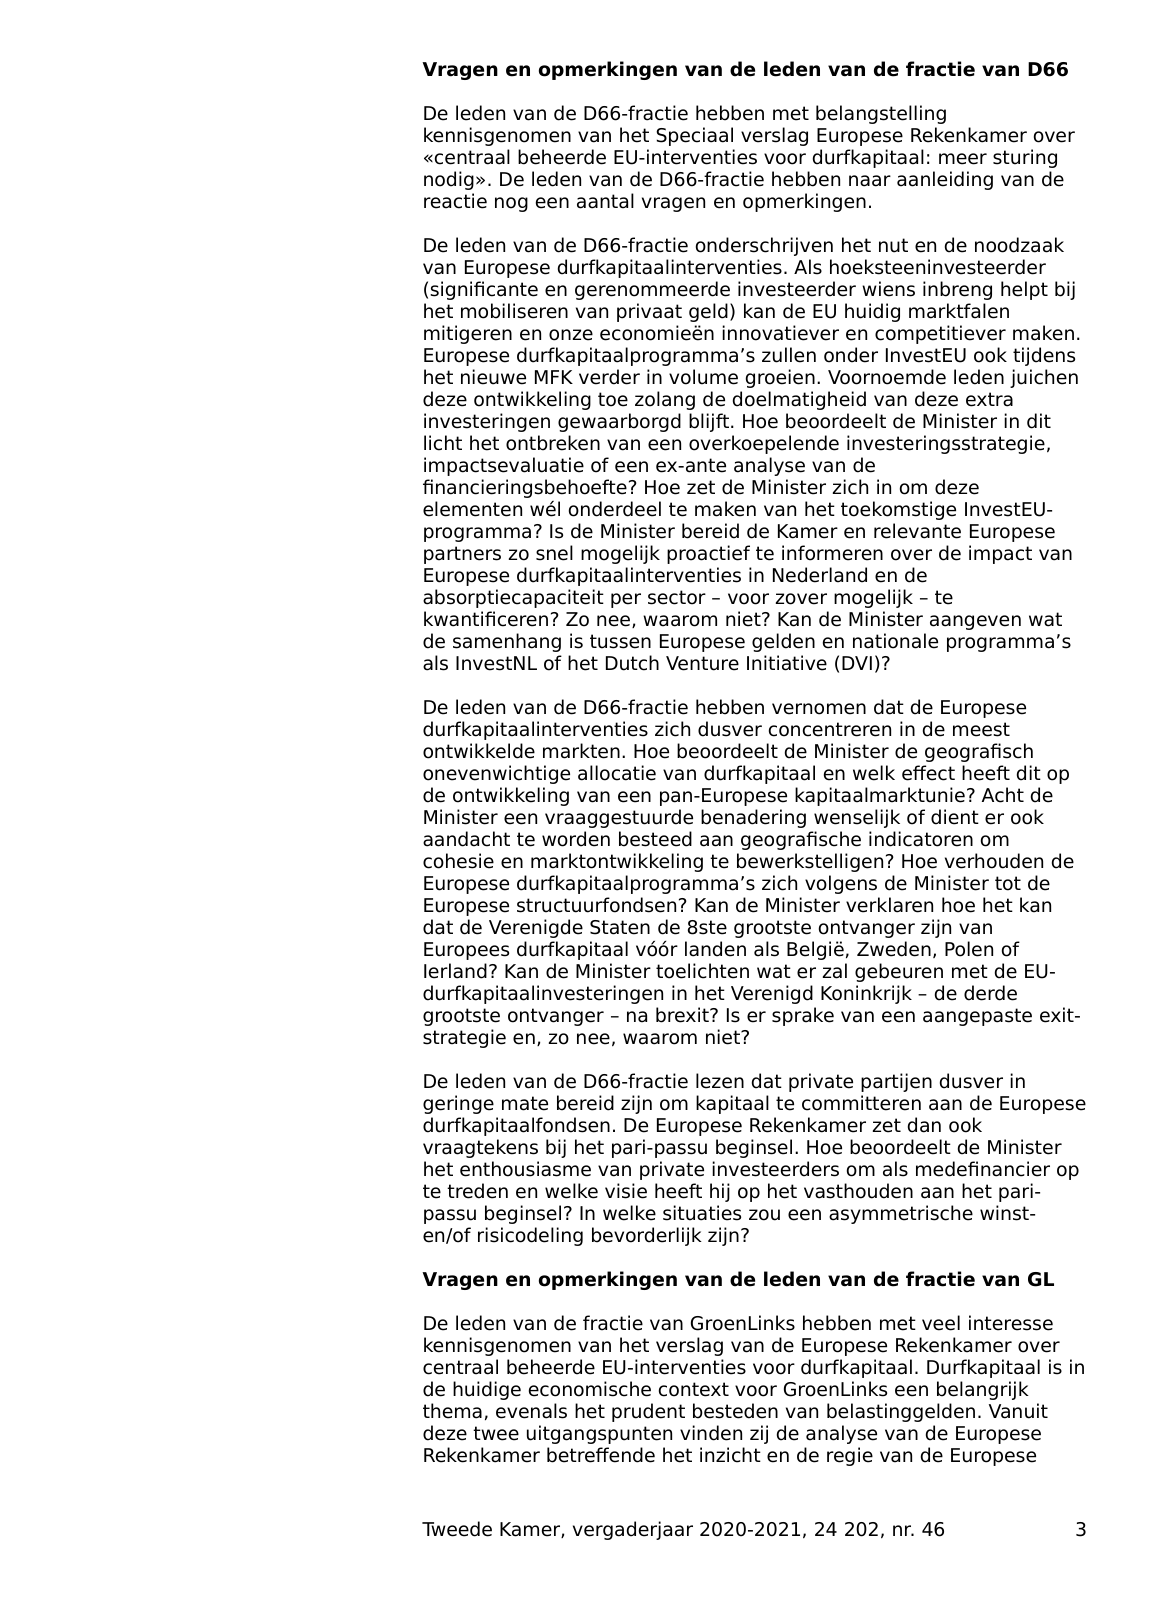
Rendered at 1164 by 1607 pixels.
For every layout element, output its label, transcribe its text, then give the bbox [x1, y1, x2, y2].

subtitle Vragen en opmerkingen van de leden van de fractie van D66 [422, 59, 1087, 81]
subtitle Vragen en opmerkingen van de leden van de fractie van GL [422, 1269, 1087, 1291]
text De leden van de fractie van GroenLinks hebben met veel interesse kennisgenomen van het verslag van de Europese Rekenkamer over centraal beheerde EU-interventies voor durfkapitaal. Durfkapitaal is in de huidige economische context voor GroenLinks een belangrijk thema, evenals het prudent besteden van belastinggelden. Vanuit deze twee uitgangspunten vinden zij de analyse van de Europese Rekenkamer betreffende het inzicht en de regie van de Europese [422, 1313, 1087, 1467]
text De leden van de D66-fractie onderschrijven het nut en de noodzaak van Europese durfkapitaalinterventies. Als hoeksteeninvesteerder (significante en gerenommeerde investeerder wiens inbreng helpt bij het mobiliseren van privaat geld) kan de EU huidig marktfalen mitigeren en onze economieën innovatiever en competitiever maken. Europese durfkapitaalprogramma’s zullen onder InvestEU ook tijdens het nieuwe MFK verder in volume groeien. Voornoemde leden juichen deze ontwikkeling toe zolang de doelmatigheid van deze extra investeringen gewaarborgd blijft. Hoe beoordeelt de Minister in dit licht het ontbreken van een overkoepelende investeringsstrategie, impactsevaluatie of een ex-ante analyse van de financieringsbehoefte? Hoe zet de Minister zich in om deze elementen wél onderdeel te maken van het toekomstige InvestEU-programma? Is de Minister bereid de Kamer en relevante Europese partners zo snel mogelijk proactief te informeren over de impact van Europese durfkapitaalinterventies in Nederland en de absorptiecapaciteit per sector – voor zover mogelijk – te kwantificeren? Zo nee, waarom niet? Kan de Minister aangeven wat de samenhang is tussen Europese gelden en nationale programma’s als InvestNL of het Dutch Venture Initiative (DVI)? [422, 235, 1087, 675]
text De leden van de D66-fractie hebben vernomen dat de Europese durfkapitaalinterventies zich dusver concentreren in de meest ontwikkelde markten. Hoe beoordeelt de Minister de geografisch onevenwichtige allocatie van durfkapitaal en welk effect heeft dit op de ontwikkeling van een pan-Europese kapitaalmarktunie? Acht de Minister een vraaggestuurde benadering wenselijk of dient er ook aandacht te worden besteed aan geografische indicatoren om cohesie en marktontwikkeling te bewerkstelligen? Hoe verhouden de Europese durfkapitaalprogramma’s zich volgens de Minister tot de Europese structuurfondsen? Kan de Minister verklaren hoe het kan dat de Verenigde Staten de 8ste grootste ontvanger zijn van Europees durfkapitaal vóór landen als België, Zweden, Polen of Ierland? Kan de Minister toelichten wat er zal gebeuren met de EU-durfkapitaalinvesteringen in het Verenigd Koninkrijk – de derde grootste ontvanger – na brexit? Is er sprake van een aangepaste exit-strategie en, zo nee, waarom niet? [422, 697, 1087, 1049]
text De leden van de D66-fractie lezen dat private partijen dusver in geringe mate bereid zijn om kapitaal te committeren aan de Europese durfkapitaalfondsen. De Europese Rekenkamer zet dan ook vraagtekens bij het pari-passu beginsel. Hoe beoordeelt de Minister het enthousiasme van private investeerders om als medefinancier op te treden en welke visie heeft hij op het vasthouden aan het pari-passu beginsel? In welke situaties zou een asymmetrische winst- en/of risicodeling bevorderlijk zijn? [422, 1071, 1087, 1247]
text De leden van de D66-fractie hebben met belangstelling kennisgenomen van het Speciaal verslag Europese Rekenkamer over «centraal beheerde EU-interventies voor durfkapitaal: meer sturing nodig». De leden van de D66-fractie hebben naar aanleiding van de reactie nog een aantal vragen en opmerkingen. [422, 103, 1087, 213]
